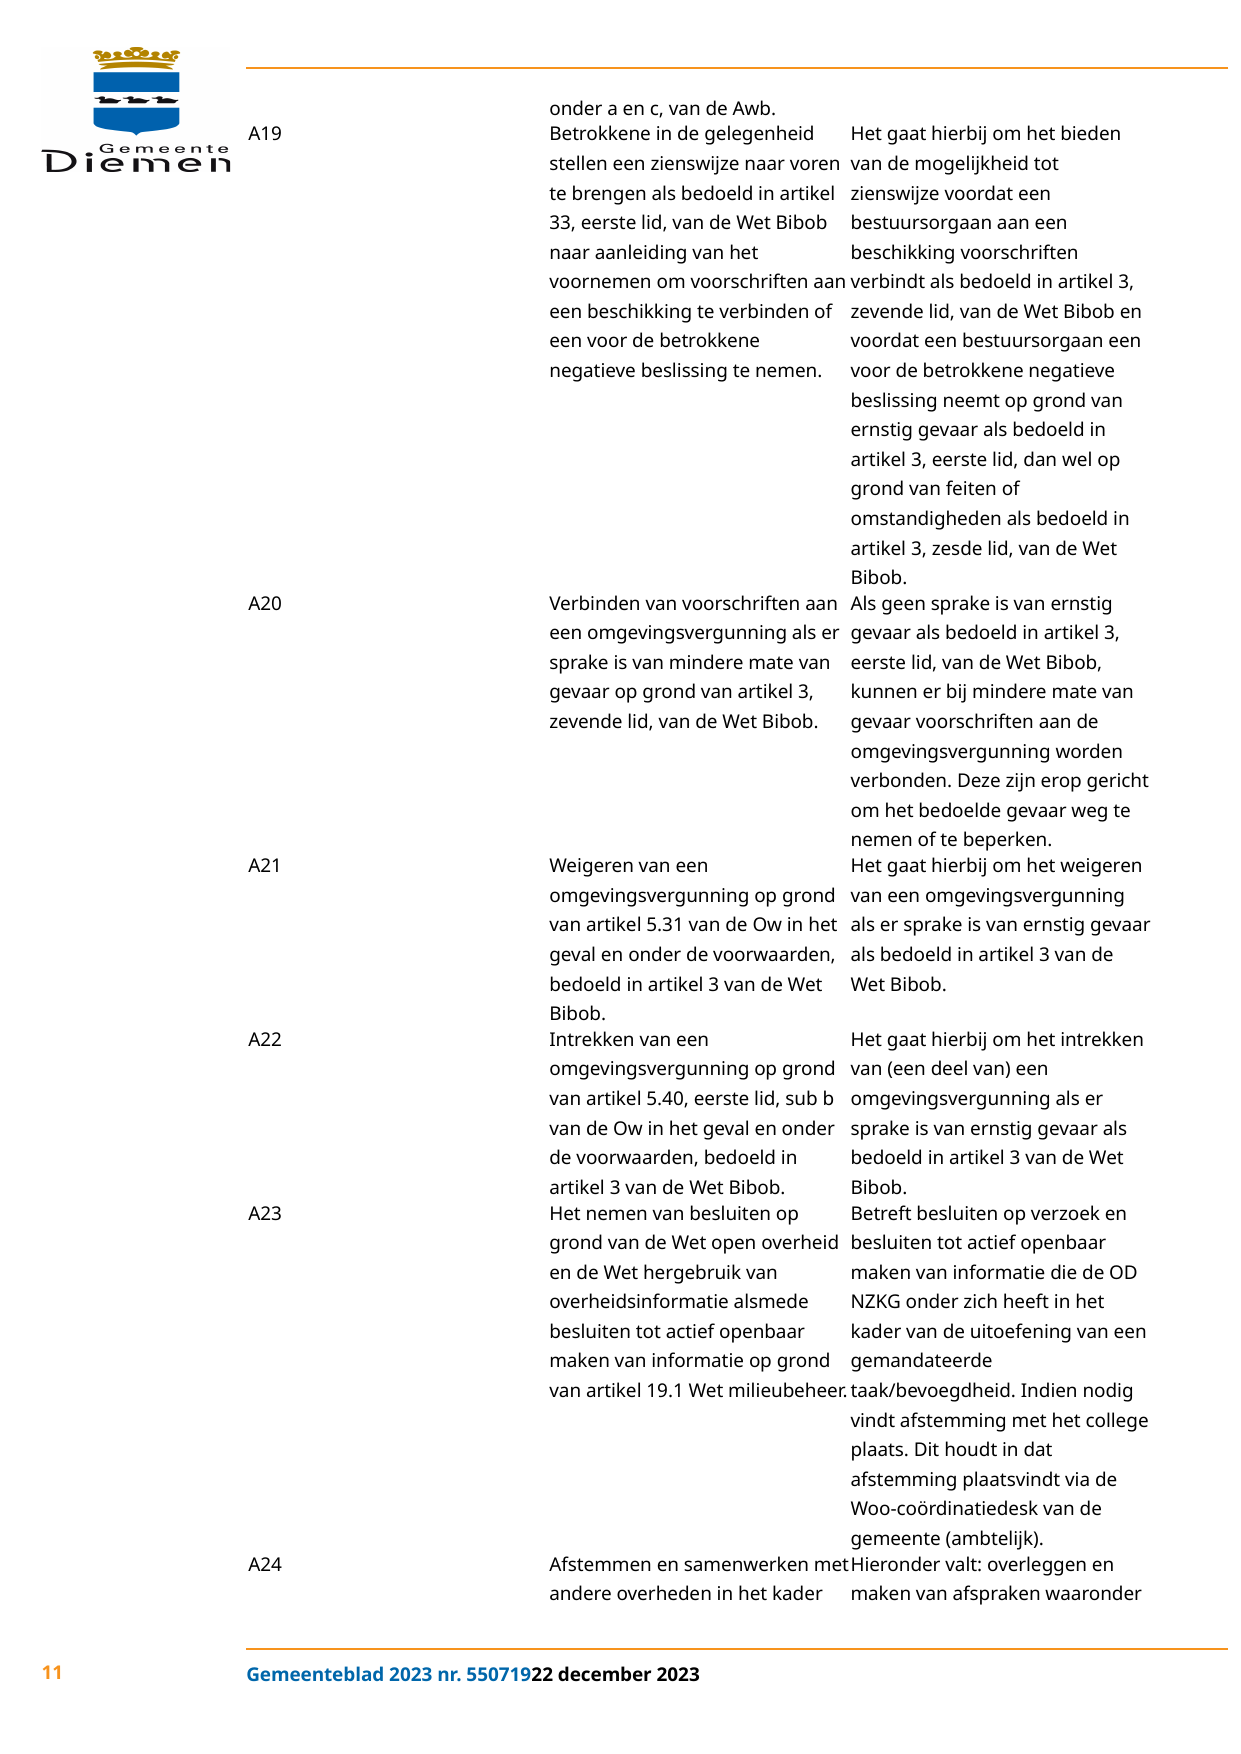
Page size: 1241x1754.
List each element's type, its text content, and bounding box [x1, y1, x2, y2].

table_cell onder a en c, van de Awb. [549, 95, 850, 121]
table_cell Intrekken van een omgevingsvergunning op grond van artikel 5.40, eerste lid, sub b van de Ow in het geval en onder de voorwaarden, bedoeld in artikel 3 van de Wet Bibob. [549, 1026, 850, 1200]
table_cell Het gaat hierbij om het weigeren van een omgevingsvergunning als er sprake is van ernstig gevaar als bedoeld in artikel 3 van de Wet Bibob. [850, 853, 1152, 1026]
table_cell Het gaat hierbij om het intrekken van (een deel van) een omgevingsvergunning als er sprake is van ernstig gevaar als bedoeld in artikel 3 van de Wet Bibob. [850, 1026, 1152, 1200]
table_cell [850, 95, 1152, 121]
table_cell Het nemen van besluiten op grond van de Wet open overheid en de Wet hergebruik van overheidsinformatie alsmede besluiten tot actief openbaar maken van informatie op grond van artikel 19.1 Wet milieubeheer. [549, 1200, 850, 1551]
table_cell Het gaat hierbij om het bieden van de mogelijkheid tot zienswijze voordat een bestuursorgaan aan een beschikking voorschriften verbindt als bedoeld in artikel 3, zevende lid, van de Wet Bibob en voordat een bestuursorgaan een voor de betrokkene negatieve beslissing neemt op grond van ernstig gevaar als bedoeld in artikel 3, eerste lid, dan wel op grond van feiten of omstandigheden als bedoeld in artikel 3, zesde lid, van de Wet Bibob. [850, 121, 1152, 590]
table_cell [248, 95, 549, 121]
table_cell Betrokkene in de gelegenheid stellen een zienswijze naar voren te brengen als bedoeld in artikel 33, eerste lid, van de Wet Bibob naar aanleiding van het voornemen om voorschriften aan een beschikking te verbinden of een voor de betrokkene negatieve beslissing te nemen. [549, 121, 850, 590]
table_cell A23 [248, 1200, 549, 1551]
table_cell Weigeren van een omgevingsvergunning op grond van artikel 5.31 van de Ow in het geval en onder de voorwaarden, bedoeld in artikel 3 van de Wet Bibob. [549, 853, 850, 1026]
table_cell Hieronder valt: overleggen en maken van afspraken waaronder [850, 1551, 1152, 1606]
picture [41, 47, 231, 172]
table_cell Afstemmen en samenwerken met andere overheden in het kader [549, 1551, 850, 1606]
table_cell Als geen sprake is van ernstig gevaar als bedoeld in artikel 3, eerste lid, van de Wet Bibob, kunnen er bij mindere mate van gevaar voorschriften aan de omgevingsvergunning worden verbonden. Deze zijn erop gericht om het bedoelde gevaar weg te nemen of te beperken. [850, 590, 1152, 852]
table_cell A24 [248, 1551, 549, 1606]
table_cell A19 [248, 121, 549, 590]
table_cell A21 [248, 853, 549, 1026]
table_cell Verbinden van voorschriften aan een omgevingsvergunning als er sprake is van mindere mate van gevaar op grond van artikel 3, zevende lid, van de Wet Bibob. [549, 590, 850, 852]
table_cell A22 [248, 1026, 549, 1200]
table_cell A20 [248, 590, 549, 852]
table_cell Betreft besluiten op verzoek en besluiten tot actief openbaar maken van informatie die de OD NZKG onder zich heeft in het kader van de uitoefening van een gemandateerde taak/bevoegdheid. Indien nodig vindt afstemming met het college plaats. Dit houdt in dat afstemming plaatsvindt via de Woo-coördinatiedesk van de gemeente (ambtelijk). [850, 1200, 1152, 1551]
